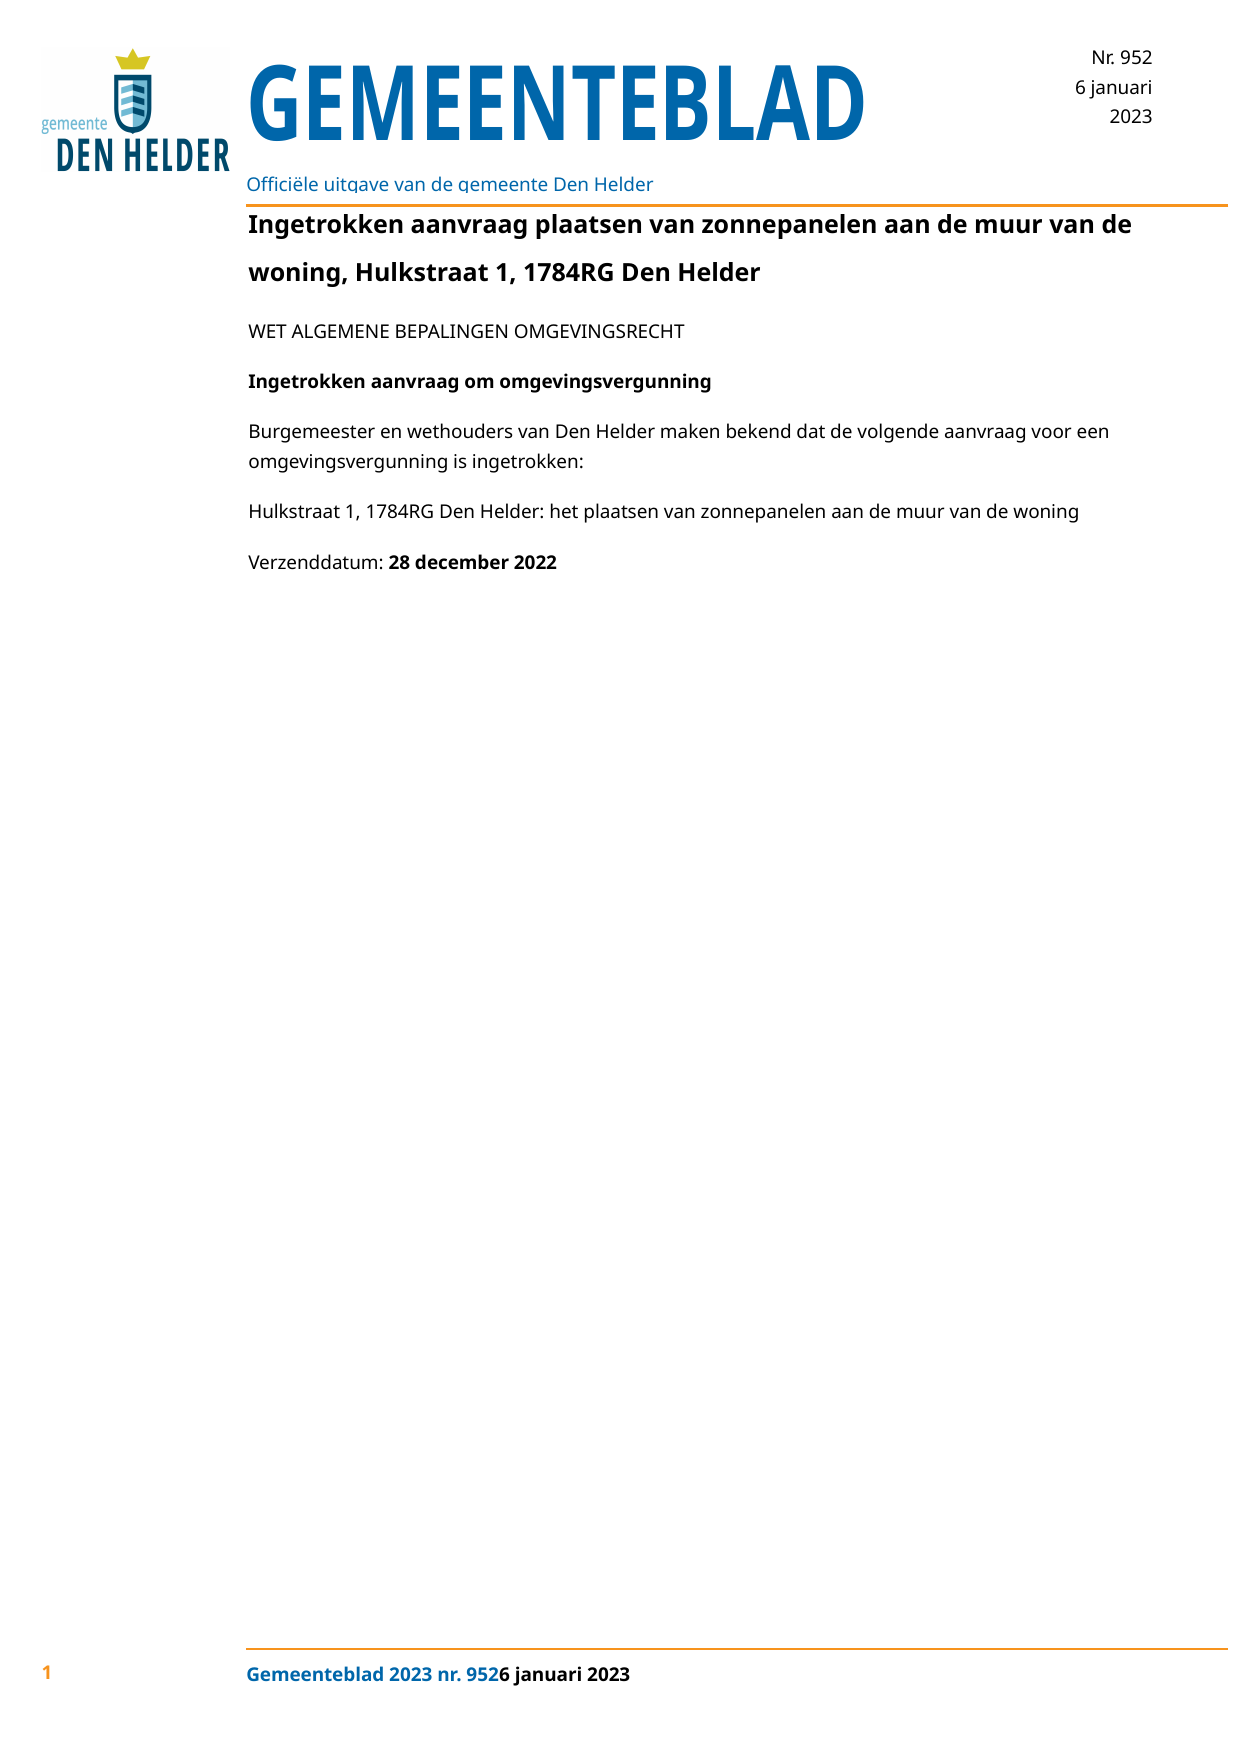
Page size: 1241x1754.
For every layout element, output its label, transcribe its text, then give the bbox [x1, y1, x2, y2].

text Verzenddatum: 28 december 2022 [248, 549, 1152, 575]
picture [220, 160, 224, 172]
text WET ALGEMENE BEPALINGEN OMGEVINGSRECHT [248, 318, 1152, 344]
picture [130, 157, 135, 172]
picture [63, 144, 68, 165]
text Burgemeester en wethouders van Den Helder maken bekend dat de volgende aanvraag voor een omgevingsvergunning is ingetrokken: [248, 419, 1152, 474]
text Ingetrokken aanvraag plaatsen van zonnepanelen aan de muur van de woning, Hulkstraat 1, 1784RG Den Helder [248, 207, 1152, 288]
picture [100, 154, 106, 172]
text Ingetrokken aanvraag om omgevingsvergunning [248, 368, 1152, 394]
text Hulkstraat 1, 1784RG Den Helder: het plaatsen van zonnepanelen aan de muur van de woning [248, 499, 1152, 524]
picture [182, 144, 187, 165]
picture [41, 47, 231, 172]
